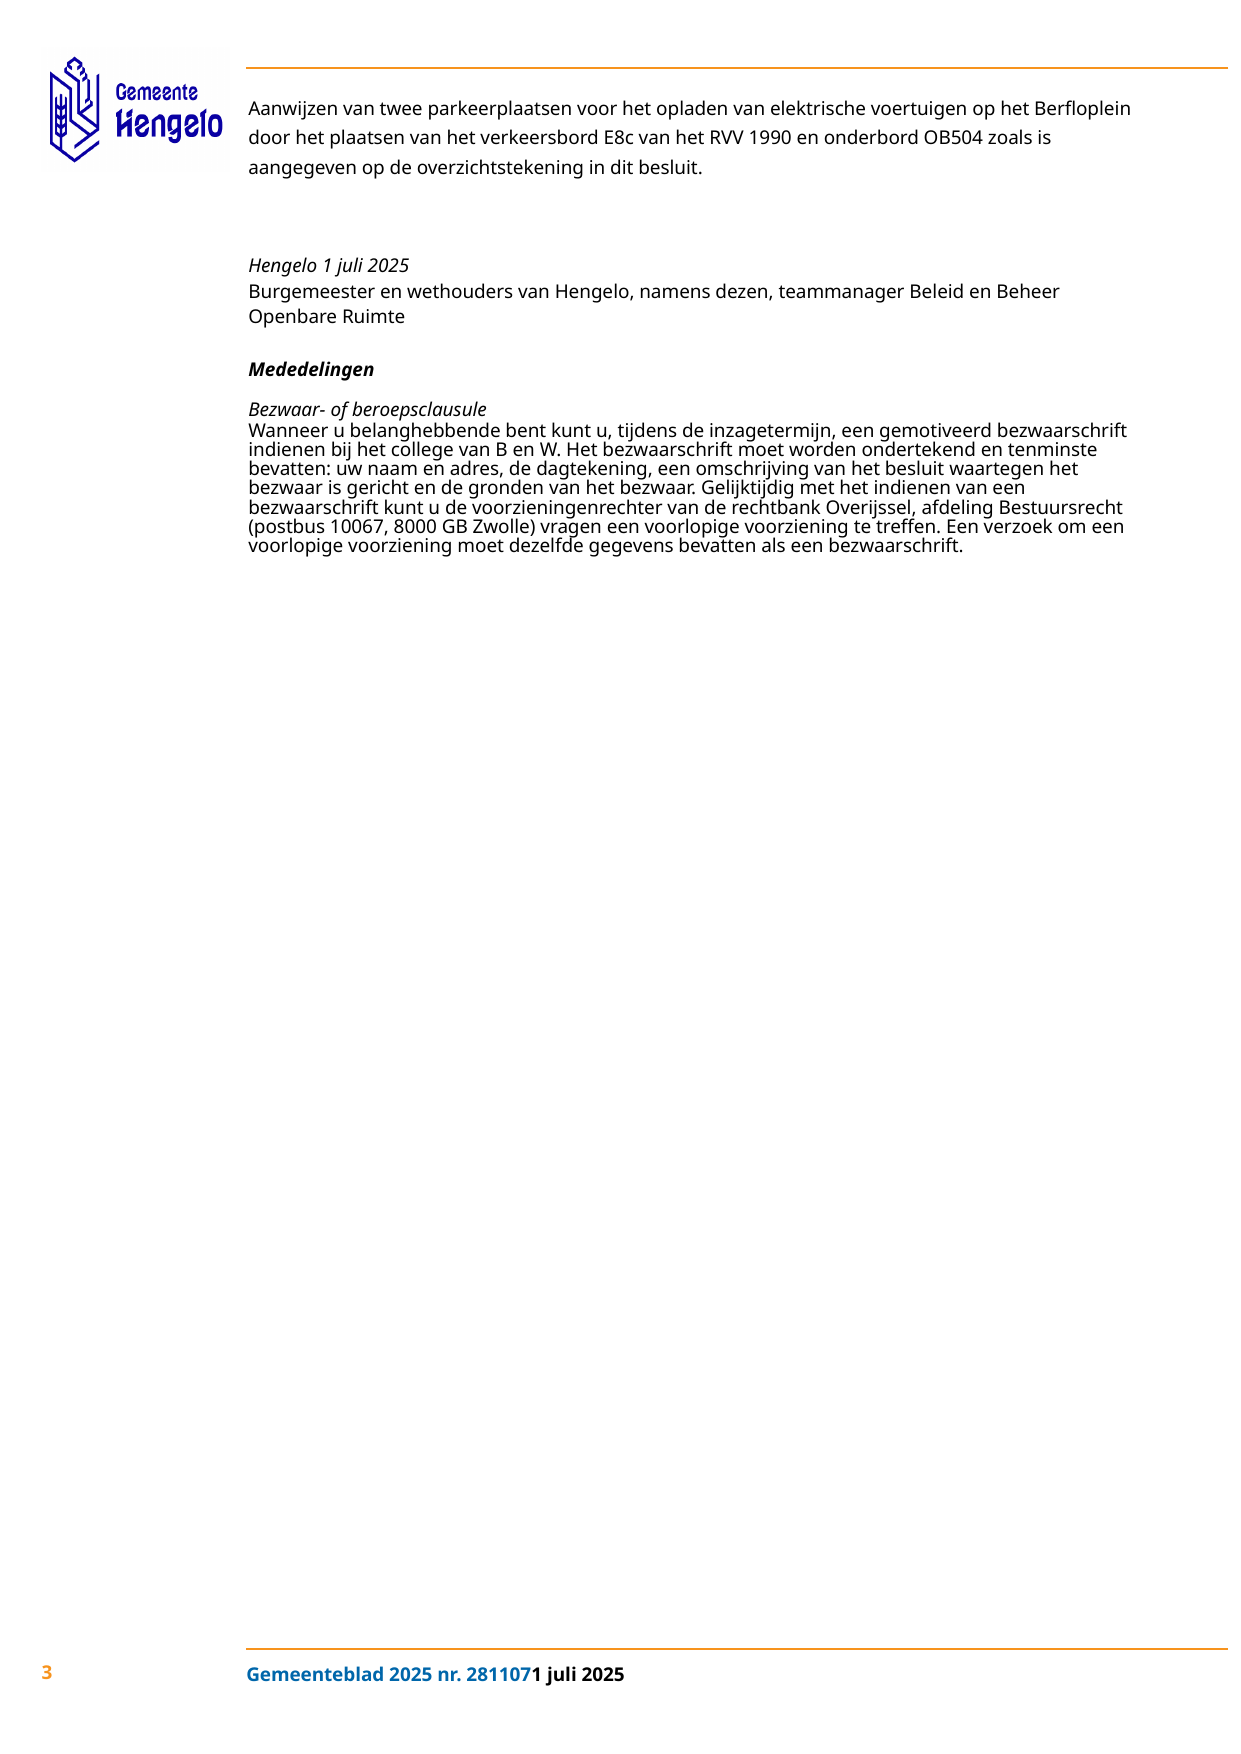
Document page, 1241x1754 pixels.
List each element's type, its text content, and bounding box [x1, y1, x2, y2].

text Wanneer u belanghebbende bent kunt u, tijdens de inzagetermijn, een gemotiveerd bezwaarschrift indienen bij het college van B en W. Het bezwaarschrift moet worden ondertekend en tenminste bevatten: uw naam en adres, de dagtekening, een omschrijving van het besluit waartegen het bezwaar is gericht en de gronden van het bezwaar. Gelijktijdig met het indienen van een bezwaarschrift kunt u de voorzieningenrechter van de rechtbank Overijssel, afdeling Bestuursrecht (postbus 10067, 8000 GB Zwolle) vragen een voorlopige voorziening te treffen. Een verzoek om een voorlopige voorziening moet dezelfde gegevens bevatten als een bezwaarschrift. [248, 422, 1152, 556]
text Hengelo 1 juli 2025 [248, 252, 1152, 278]
text Aanwijzen van twee parkeerplaatsen voor het opladen van elektrische voertuigen op het Berfloplein door het plaatsen van het verkeersbord E8c van het RVV 1990 en onderbord OB504 zoals is aangegeven op de overzichtstekening in dit besluit. [248, 95, 1152, 180]
text Bezwaar- of beroepsclausule [248, 396, 1152, 422]
text Mededelingen [248, 357, 1152, 382]
picture [41, 47, 231, 172]
text Burgemeester en wethouders van Hengelo, namens dezen, teammanager Beleid en Beheer Openbare Ruimte [248, 278, 1152, 329]
